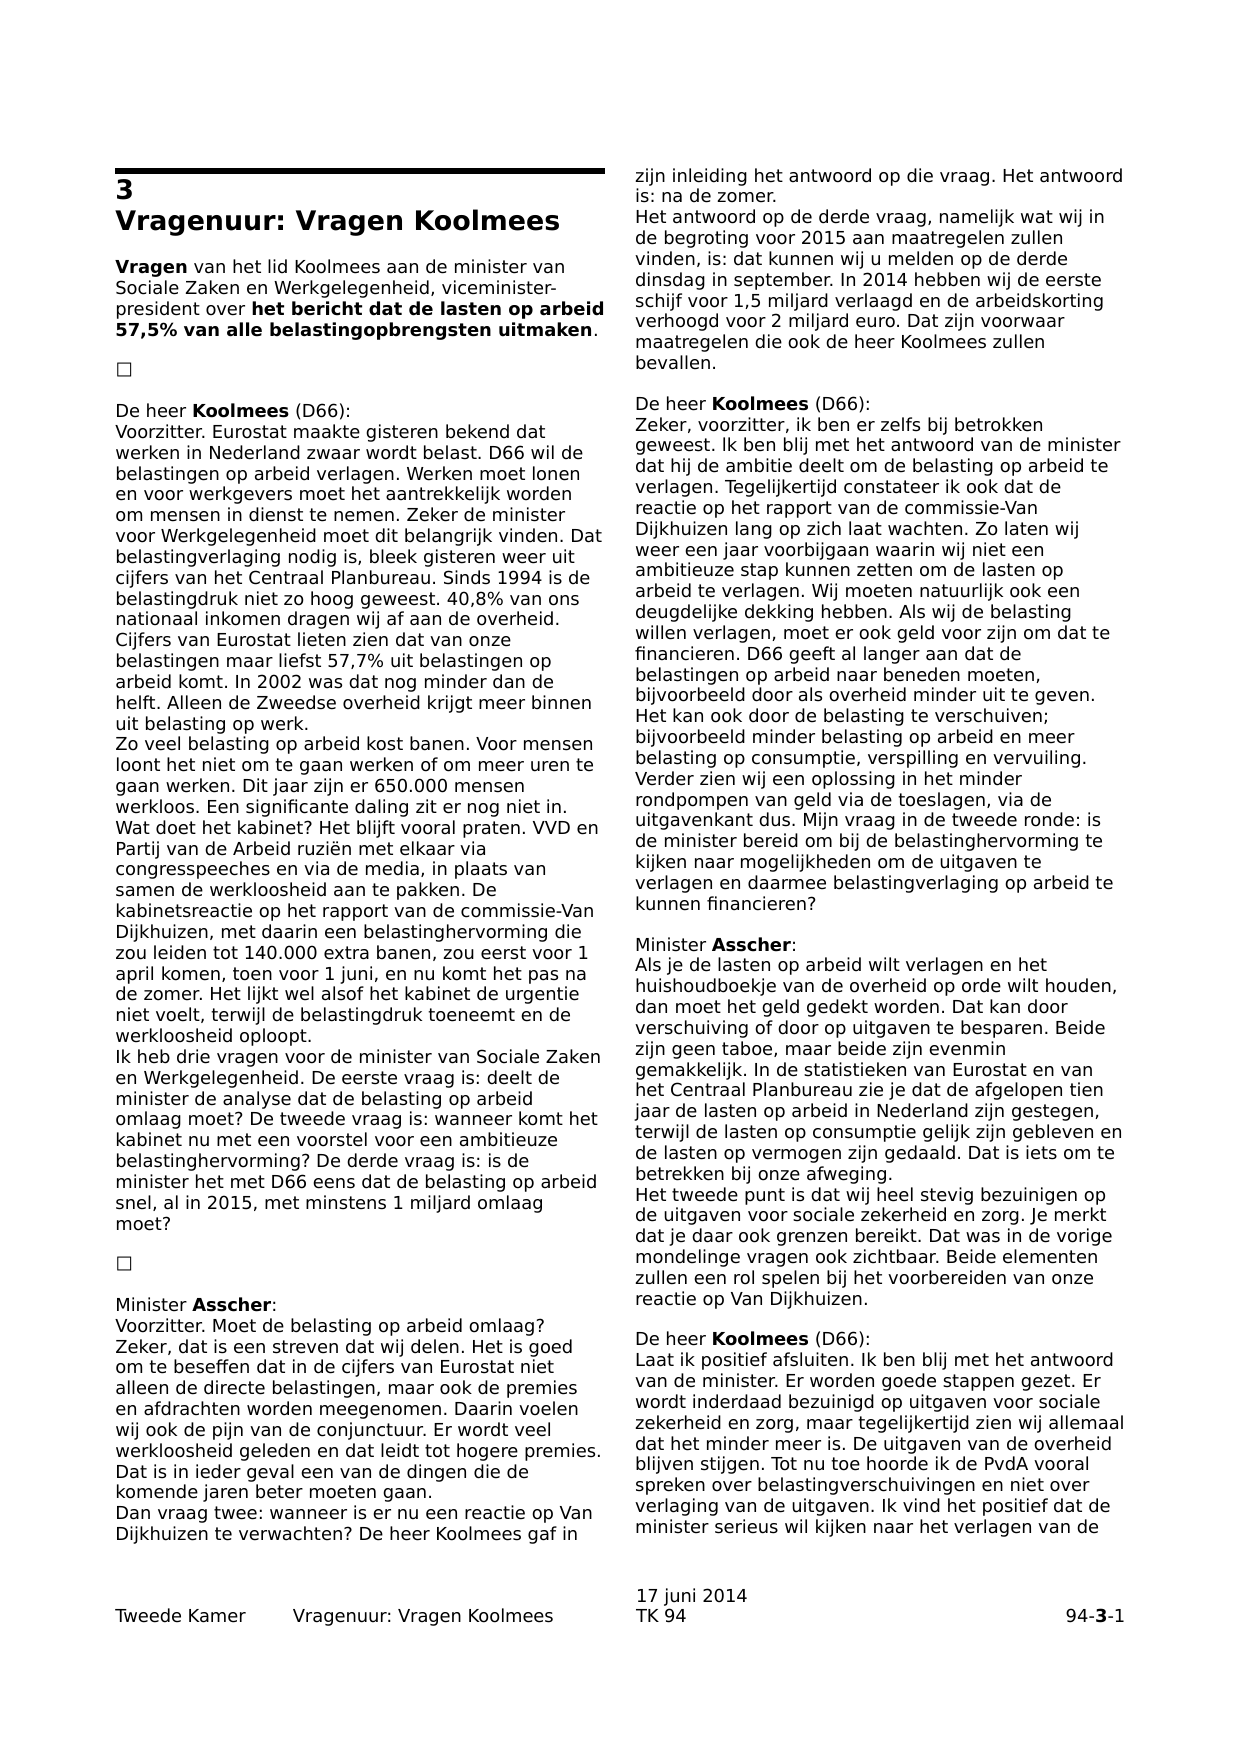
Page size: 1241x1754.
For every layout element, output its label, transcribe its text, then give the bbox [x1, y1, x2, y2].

text Voorzitter. Eurostat maakte gisteren bekend dat werken in Nederland zwaar wordt belast. D66 wil de belastingen op arbeid verlagen. Werken moet lonen en voor werkgevers moet het aantrekkelijk worden om mensen in dienst te nemen. Zeker de minister voor Werkgelegenheid moet dit belangrijk vinden. Dat belastingverlaging nodig is, bleek gisteren weer uit cijfers van het Centraal Planbureau. Sinds 1994 is de belastingdruk niet zo hoog geweest. 40,8% van ons nationaal inkomen dragen wij af aan de overheid. Cijfers van Eurostat lieten zien dat van onze belastingen maar liefst 57,7% uit belastingen op arbeid komt. In 2002 was dat nog minder dan de helft. Alleen de Zweedse overheid krijgt meer binnen uit belasting op werk. [115, 422, 605, 734]
text Minister Asscher: [115, 1295, 605, 1316]
text Vragen van het lid Koolmees aan de minister van Sociale Zaken en Werkgelegenheid, viceminister-president over het bericht dat de lasten op arbeid 57,5% van alle belastingopbrengsten uitmaken. [115, 257, 605, 340]
text Als je de lasten op arbeid wilt verlagen en het huishoudboekje van de overheid op orde wilt houden, dan moet het geld gedekt worden. Dat kan door verschuiving of door op uitgaven te besparen. Beide zijn geen taboe, maar beide zijn evenmin gemakkelijk. In de statistieken van Eurostat en van het Centraal Planbureau zie je dat de afgelopen tien jaar de lasten op arbeid in Nederland zijn gestegen, terwijl de lasten op consumptie gelijk zijn gebleven en de lasten op vermogen zijn gedaald. Dat is iets om te betrekken bij onze afweging. [635, 955, 1125, 1184]
text De heer Koolmees (D66): [635, 1329, 1125, 1350]
text Zeker, voorzitter, ik ben er zelfs bij betrokken geweest. lk ben blij met het antwoord van de minister dat hij de ambitie deelt om de belasting op arbeid te verlagen. Tegelijkertijd constateer ik ook dat de reactie op het rapport van de commissie-Van Dijkhuizen lang op zich laat wachten. Zo laten wij weer een jaar voorbijgaan waarin wij niet een ambitieuze stap kunnen zetten om de lasten op arbeid te verlagen. Wij moeten natuurlijk ook een deugdelijke dekking hebben. Als wij de belasting willen verlagen, moet er ook geld voor zijn om dat te financieren. D66 geeft al langer aan dat de belastingen op arbeid naar beneden moeten, bijvoorbeeld door als overheid minder uit te geven. Het kan ook door de belasting te verschuiven; bijvoorbeeld minder belasting op arbeid en meer belasting op consumptie, verspilling en vervuiling. Verder zien wij een oplossing in het minder rondpompen van geld via de toeslagen, via de uitgavenkant dus. Mijn vraag in de tweede ronde: is de minister bereid om bij de belastinghervorming te kijken naar mogelijkheden om de uitgaven te verlagen en daarmee belastingverlaging op arbeid te kunnen financieren? [635, 414, 1125, 914]
text Het tweede punt is dat wij heel stevig bezuinigen op de uitgaven voor sociale zekerheid en zorg. Je merkt dat je daar ook grenzen bereikt. Dat was in de vorige mondelinge vragen ook zichtbaar. Beide elementen zullen een rol spelen bij het voorbereiden van onze reactie op Van Dijkhuizen. [635, 1184, 1125, 1309]
text Zo veel belasting op arbeid kost banen. Voor mensen loont het niet om te gaan werken of om meer uren te gaan werken. Dit jaar zijn er 650.000 mensen werkloos. Een significante daling zit er nog niet in. Wat doet het kabinet? Het blijft vooral praten. VVD en Partij van de Arbeid ruziën met elkaar via congresspeeches en via de media, in plaats van samen de werkloosheid aan te pakken. De kabinetsreactie op het rapport van de commissie-Van Dijkhuizen, met daarin een belastinghervorming die zou leiden tot 140.000 extra banen, zou eerst voor 1 april komen, toen voor 1 juni, en nu komt het pas na de zomer. Het lijkt wel alsof het kabinet de urgentie niet voelt, terwijl de belastingdruk toeneemt en de werkloosheid oploopt. [115, 734, 605, 1047]
text Ik heb drie vragen voor de minister van Sociale Zaken en Werkgelegenheid. De eerste vraag is: deelt de minister de analyse dat de belasting op arbeid omlaag moet? De tweede vraag is: wanneer komt het kabinet nu met een voorstel voor een ambitieuze belastinghervorming? De derde vraag is: is de minister het met D66 eens dat de belasting op arbeid snel, al in 2015, met minstens 1 miljard omlaag moet? [115, 1047, 605, 1234]
text Het antwoord op de derde vraag, namelijk wat wij in de begroting voor 2015 aan maatregelen zullen vinden, is: dat kunnen wij u melden op de derde dinsdag in september. In 2014 hebben wij de eerste schijf voor 1,5 miljard verlaagd en de arbeidskorting verhoogd voor 2 miljard euro. Dat zijn voorwaar maatregelen die ook de heer Koolmees zullen bevallen. [635, 207, 1125, 374]
text Laat ik positief afsluiten. Ik ben blij met het antwoord van de minister. Er worden goede stappen gezet. Er wordt inderdaad bezuinigd op uitgaven voor sociale zekerheid en zorg, maar tegelijkertijd zien wij allemaal dat het minder meer is. De uitgaven van de overheid blijven stijgen. Tot nu toe hoorde ik de PvdA vooral spreken over belastingverschuivingen en niet over verlaging van de uitgaven. Ik vind het positief dat de minister serieus wil kijken naar het verlagen van de [635, 1350, 1125, 1537]
text De heer Koolmees (D66): [115, 401, 605, 422]
title 3 Vragenuur: Vragen Koolmees [115, 174, 605, 237]
text ⬜ [115, 360, 605, 381]
text ⬜ [115, 1254, 605, 1275]
text Voorzitter. Moet de belasting op arbeid omlaag? Zeker, dat is een streven dat wij delen. Het is goed om te beseffen dat in de cijfers van Eurostat niet alleen de directe belastingen, maar ook de premies en afdrachten worden meegenomen. Daarin voelen wij ook de pijn van de conjunctuur. Er wordt veel werkloosheid geleden en dat leidt tot hogere premies. Dat is in ieder geval een van de dingen die de komende jaren beter moeten gaan. [115, 1316, 605, 1503]
text zijn inleiding het antwoord op die vraag. Het antwoord is: na de zomer. [635, 165, 1125, 207]
text De heer Koolmees (D66): [635, 394, 1125, 414]
text Minister Asscher: [635, 934, 1125, 955]
text Dan vraag twee: wanneer is er nu een reactie op Van Dijkhuizen te verwachten? De heer Koolmees gaf in [115, 1503, 605, 1545]
